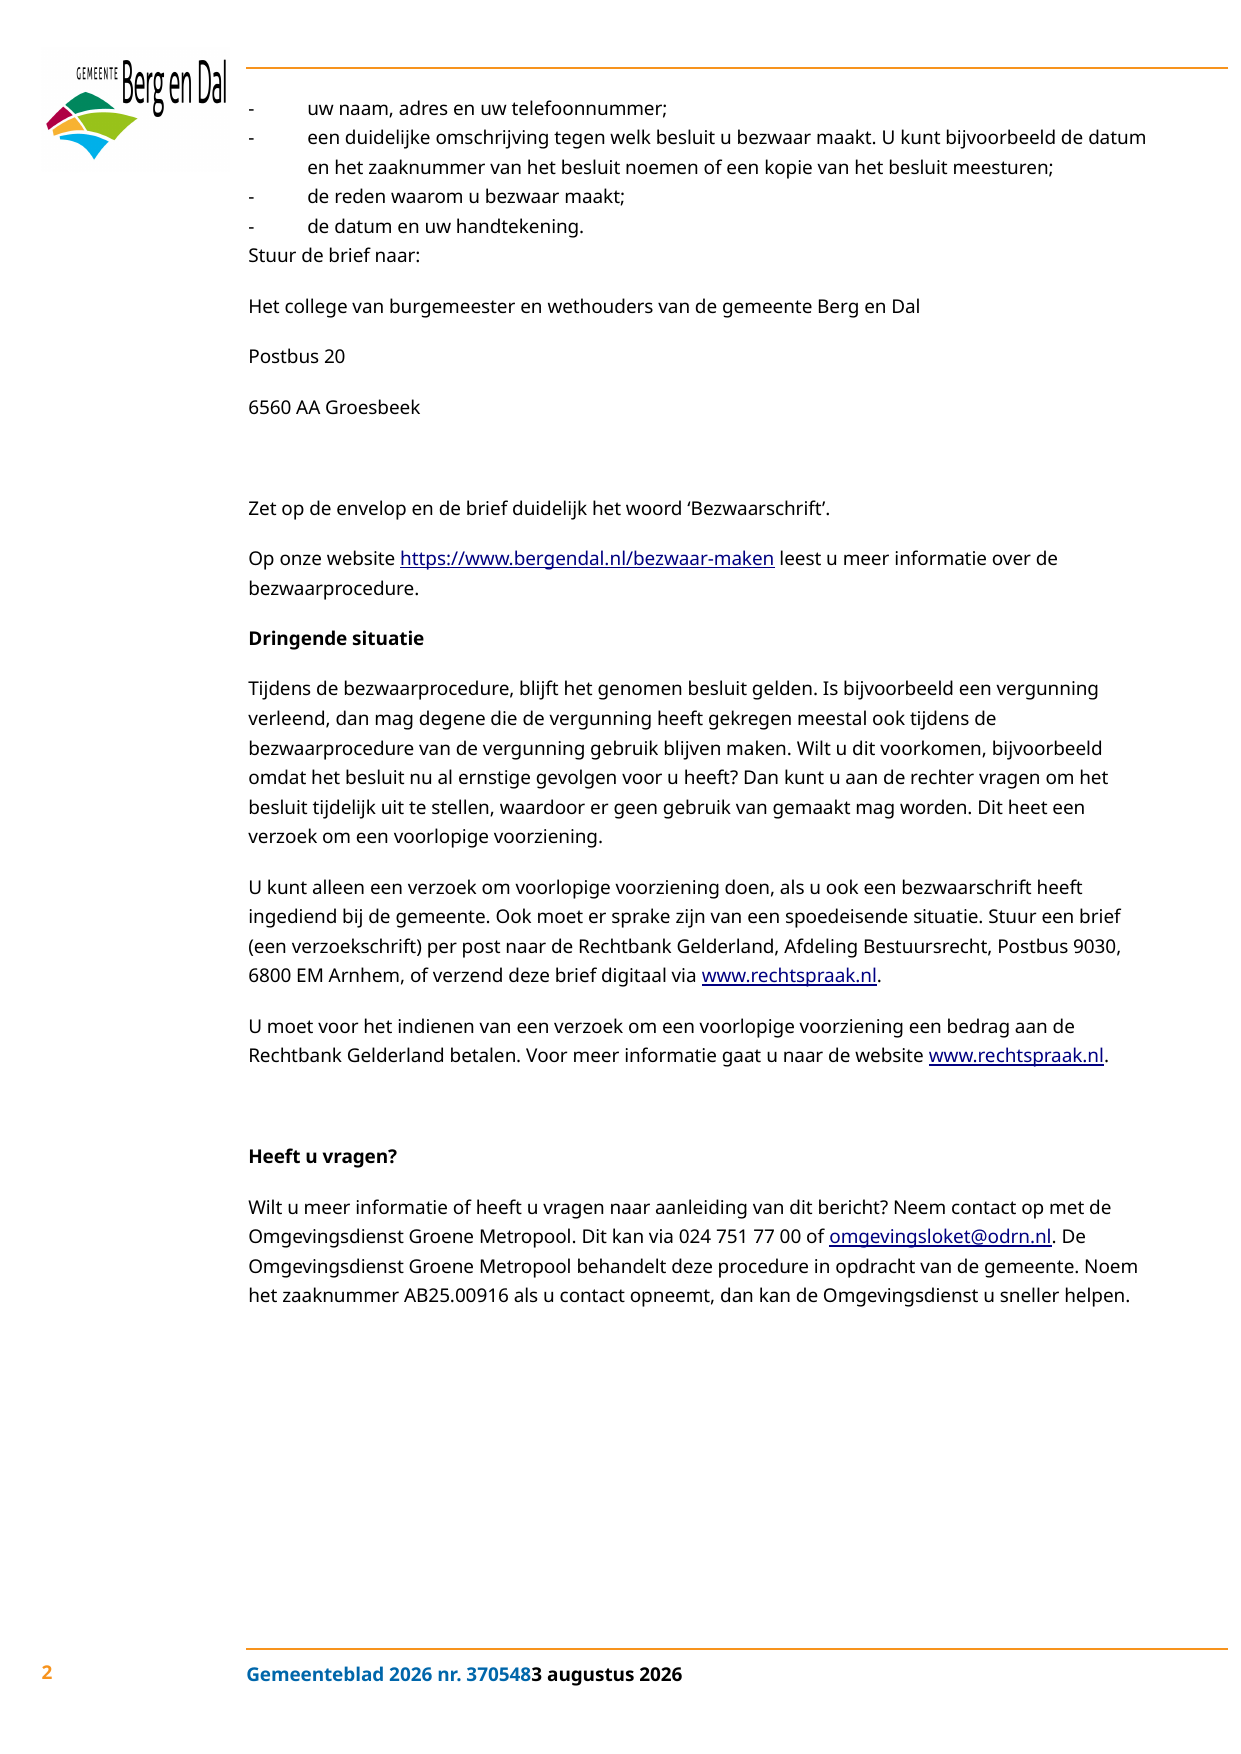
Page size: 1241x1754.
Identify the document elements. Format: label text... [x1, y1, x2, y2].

text Stuur de brief naar: [248, 243, 1152, 268]
picture [41, 47, 231, 172]
text Wilt u meer informatie of heeft u vragen naar aanleiding van dit bericht? Neem contact op met de Omgevingsdienst Groene Metropool. Dit kan via 024 751 77 00 of omgevingsloket@odrn.nl. De Omgevingsdienst Groene Metropool behandelt deze procedure in opdracht van de gemeente. Noem het zaaknummer AB25.00916 als u contact opneemt, dan kan de Omgevingsdienst u sneller helpen. [248, 1194, 1152, 1308]
text U kunt alleen een verzoek om voorlopige voorziening doen, als u ook een bezwaarschrift heeft ingediend bij de gemeente. Ook moet er sprake zijn van een spoedeisende situatie. Stuur een brief (een verzoekschrift) per post naar de Rechtbank Gelderland, Afdeling Bestuursrecht, Postbus 9030, 6800 EM Arnhem, of verzend deze brief digitaal via www.rechtspraak.nl. [248, 874, 1152, 988]
text Dringende situatie [248, 625, 1152, 651]
list de reden waarom u bezwaar maakt; [248, 183, 1152, 209]
text Heeft u vragen? [248, 1143, 1152, 1169]
text Op onze website https://www.bergendal.nl/bezwaar-maken leest u meer informatie over de bezwaarprocedure. [248, 545, 1152, 601]
text Het college van burgemeester en wethouders van de gemeente Berg en Dal [248, 293, 1152, 319]
text U moet voor het indienen van een verzoek om een voorlopige voorziening een bedrag aan de Rechtbank Gelderland betalen. Voor meer informatie gaat u naar de website www.rechtspraak.nl. [248, 1013, 1152, 1068]
text Postbus 20 [248, 343, 1152, 369]
text Zet op de envelop en de brief duidelijk het woord ‘Bezwaarschrift’. [248, 495, 1152, 521]
list uw naam, adres en uw telefoonnummer; [248, 95, 1152, 121]
text 6560 AA Groesbeek [248, 394, 1152, 420]
list een duidelijke omschrijving tegen welk besluit u bezwaar maakt. U kunt bijvoorbeeld de datum en het zaaknummer van het besluit noemen of een kopie van het besluit meesturen; [248, 124, 1152, 180]
text Tijdens de bezwaarprocedure, blijft het genomen besluit gelden. Is bijvoorbeeld een vergunning verleend, dan mag degene die de vergunning heeft gekregen meestal ook tijdens de bezwaarprocedure van de vergunning gebruik blijven maken. Wilt u dit voorkomen, bijvoorbeeld omdat het besluit nu al ernstige gevolgen voor u heeft? Dan kunt u aan de rechter vragen om het besluit tijdelijk uit te stellen, waardoor er geen gebruik van gemaakt mag worden. Dit heet een verzoek om een voorlopige voorziening. [248, 676, 1152, 849]
list de datum en uw handtekening. [248, 213, 1152, 239]
